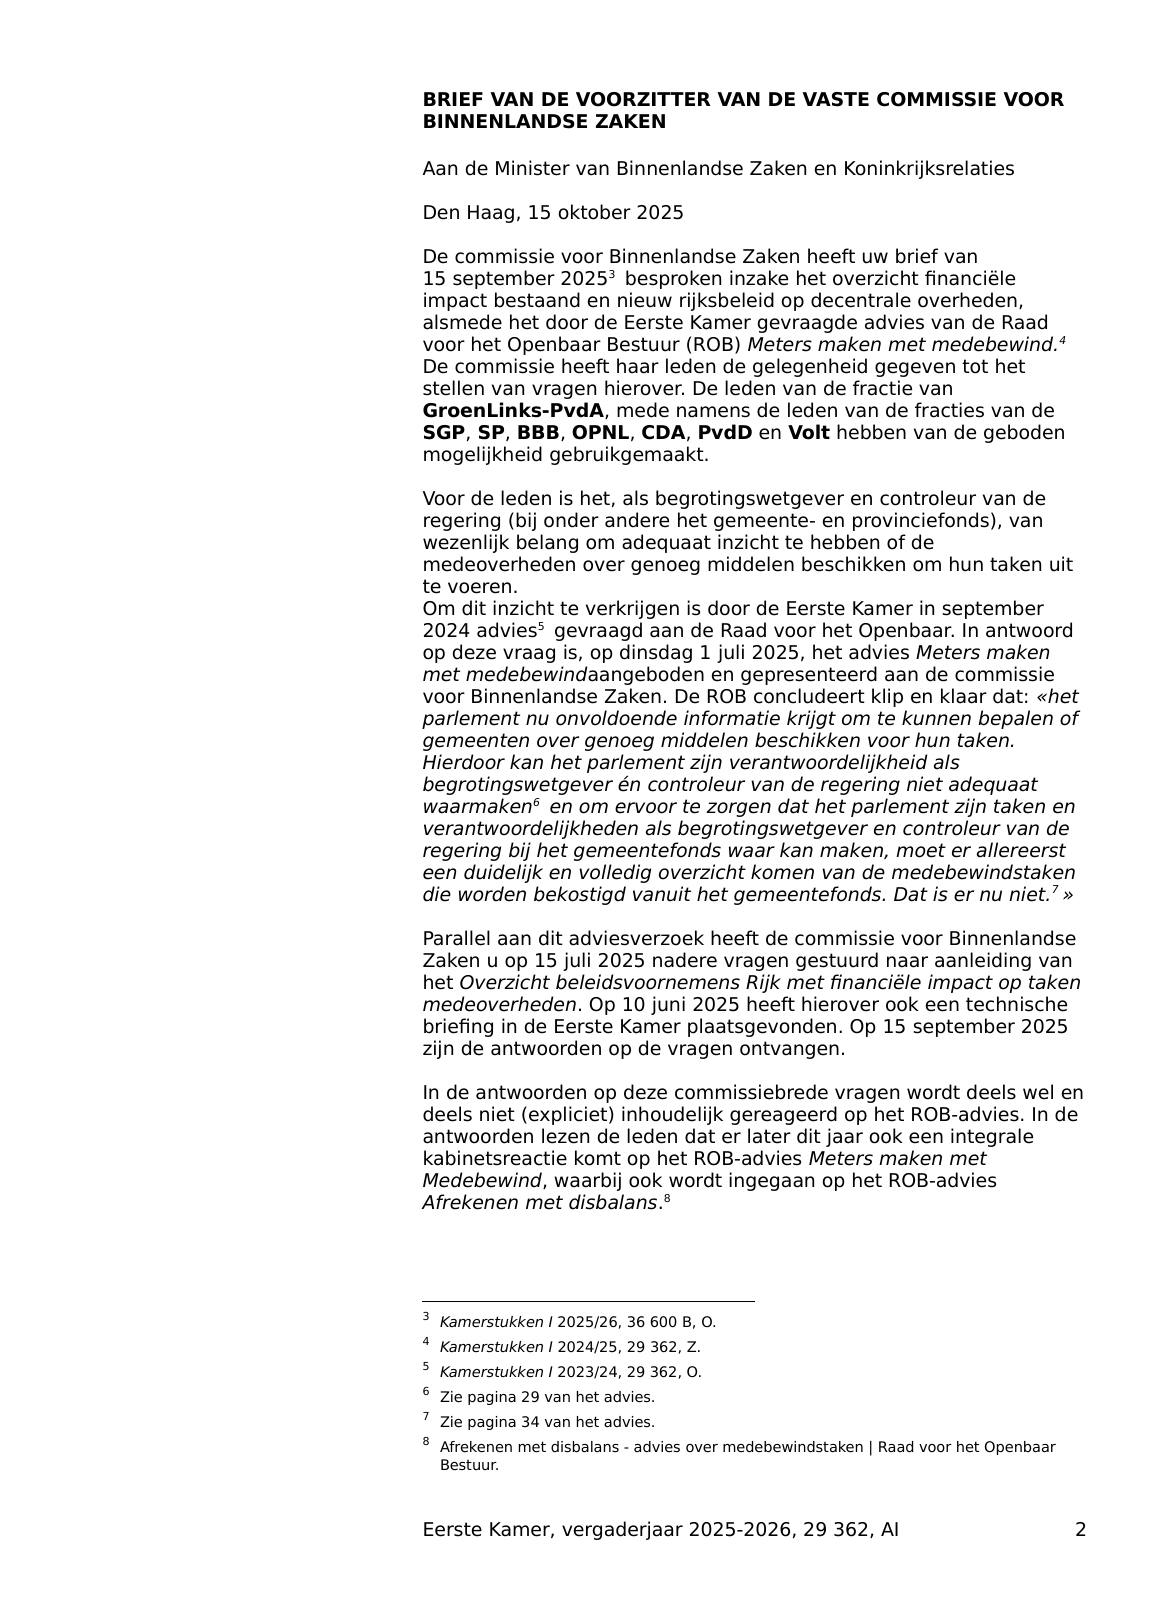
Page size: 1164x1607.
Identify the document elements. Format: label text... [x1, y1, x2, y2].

text Kamerstukken I 2025/26, 36 600 B, O. [422, 1310, 1087, 1332]
text Voor de leden is het, als begrotingswetgever en controleur van de regering (bij onder andere het gemeente- en provinciefonds), van wezenlijk belang om adequaat inzicht te hebben of de medeoverheden over genoeg middelen beschikken om hun taken uit te voeren. [422, 488, 1087, 598]
text Aan de Minister van Binnenlandse Zaken en Koninkrijksrelaties [422, 158, 1087, 180]
text De commissie voor Binnenlandse Zaken heeft uw brief van 15 september 2025 besproken inzake het overzicht financiële impact bestaand en nieuw rijksbeleid op decentrale overheden, alsmede het door de Eerste Kamer gevraagde advies van de Raad voor het Openbaar Bestuur (ROB) Meters maken met medebewind. De commissie heeft haar leden de gelegenheid gegeven tot het stellen van vragen hierover. De leden van de fractie van GroenLinks-PvdA, mede namens de leden van de fracties van de SGP, SP, BBB, OPNL, CDA, PvdD en Volt hebben van de geboden mogelijkheid gebruikgemaakt. [422, 246, 1087, 466]
text Om dit inzicht te verkrijgen is door de Eerste Kamer in september 2024 advies gevraagd aan de Raad voor het Openbaar. In antwoord op deze vraag is, op dinsdag 1 juli 2025, het advies Meters maken met medebewindaangeboden en gepresenteerd aan de commissie voor Binnenlandse Zaken. De ROB concludeert klip en klaar dat: «het parlement nu onvoldoende informatie krijgt om te kunnen bepalen of gemeenten over genoeg middelen beschikken voor hun taken. Hierdoor kan het parlement zijn verantwoordelijkheid als begrotingswetgever én controleur van de regering niet adequaat waarmaken en om ervoor te zorgen dat het parlement zijn taken en verantwoordelijkheden als begrotingswetgever en controleur van de regering bij het gemeentefonds waar kan maken, moet er allereerst een duidelijk en volledig overzicht komen van de medebewindstaken die worden bekostigd vanuit het gemeentefonds. Dat is er nu niet.» [422, 598, 1087, 906]
text Parallel aan dit adviesverzoek heeft de commissie voor Binnenlandse Zaken u op 15 juli 2025 nadere vragen gestuurd naar aanleiding van het Overzicht beleidsvoornemens Rijk met financiële impact op taken medeoverheden. Op 10 juni 2025 heeft hierover ook een technische briefing in de Eerste Kamer plaatsgevonden. Op 15 september 2025 zijn de antwoorden op de vragen ontvangen. [422, 928, 1087, 1060]
text Zie pagina 29 van het advies. [422, 1385, 1087, 1407]
text Kamerstukken I 2024/25, 29 362, Z. [422, 1335, 1087, 1357]
text Afrekenen met disbalans - advies over medebewindstaken | Raad voor het Openbaar Bestuur. [422, 1435, 1087, 1474]
text Zie pagina 34 van het advies. [422, 1410, 1087, 1432]
text In de antwoorden op deze commissiebrede vragen wordt deels wel en deels niet (expliciet) inhoudelijk gereageerd op het ROB-advies. In de antwoorden lezen de leden dat er later dit jaar ook een integrale kabinetsreactie komt op het ROB-advies Meters maken met Medebewind, waarbij ook wordt ingegaan op het ROB-advies Afrekenen met disbalans. [422, 1082, 1087, 1214]
text Den Haag, 15 oktober 2025 [422, 202, 1087, 224]
text Kamerstukken I 2023/24, 29 362, O. [422, 1360, 1087, 1382]
subtitle BRIEF VAN DE VOORZITTER VAN DE VASTE COMMISSIE VOOR BINNENLANDSE ZAKEN [422, 89, 1087, 133]
